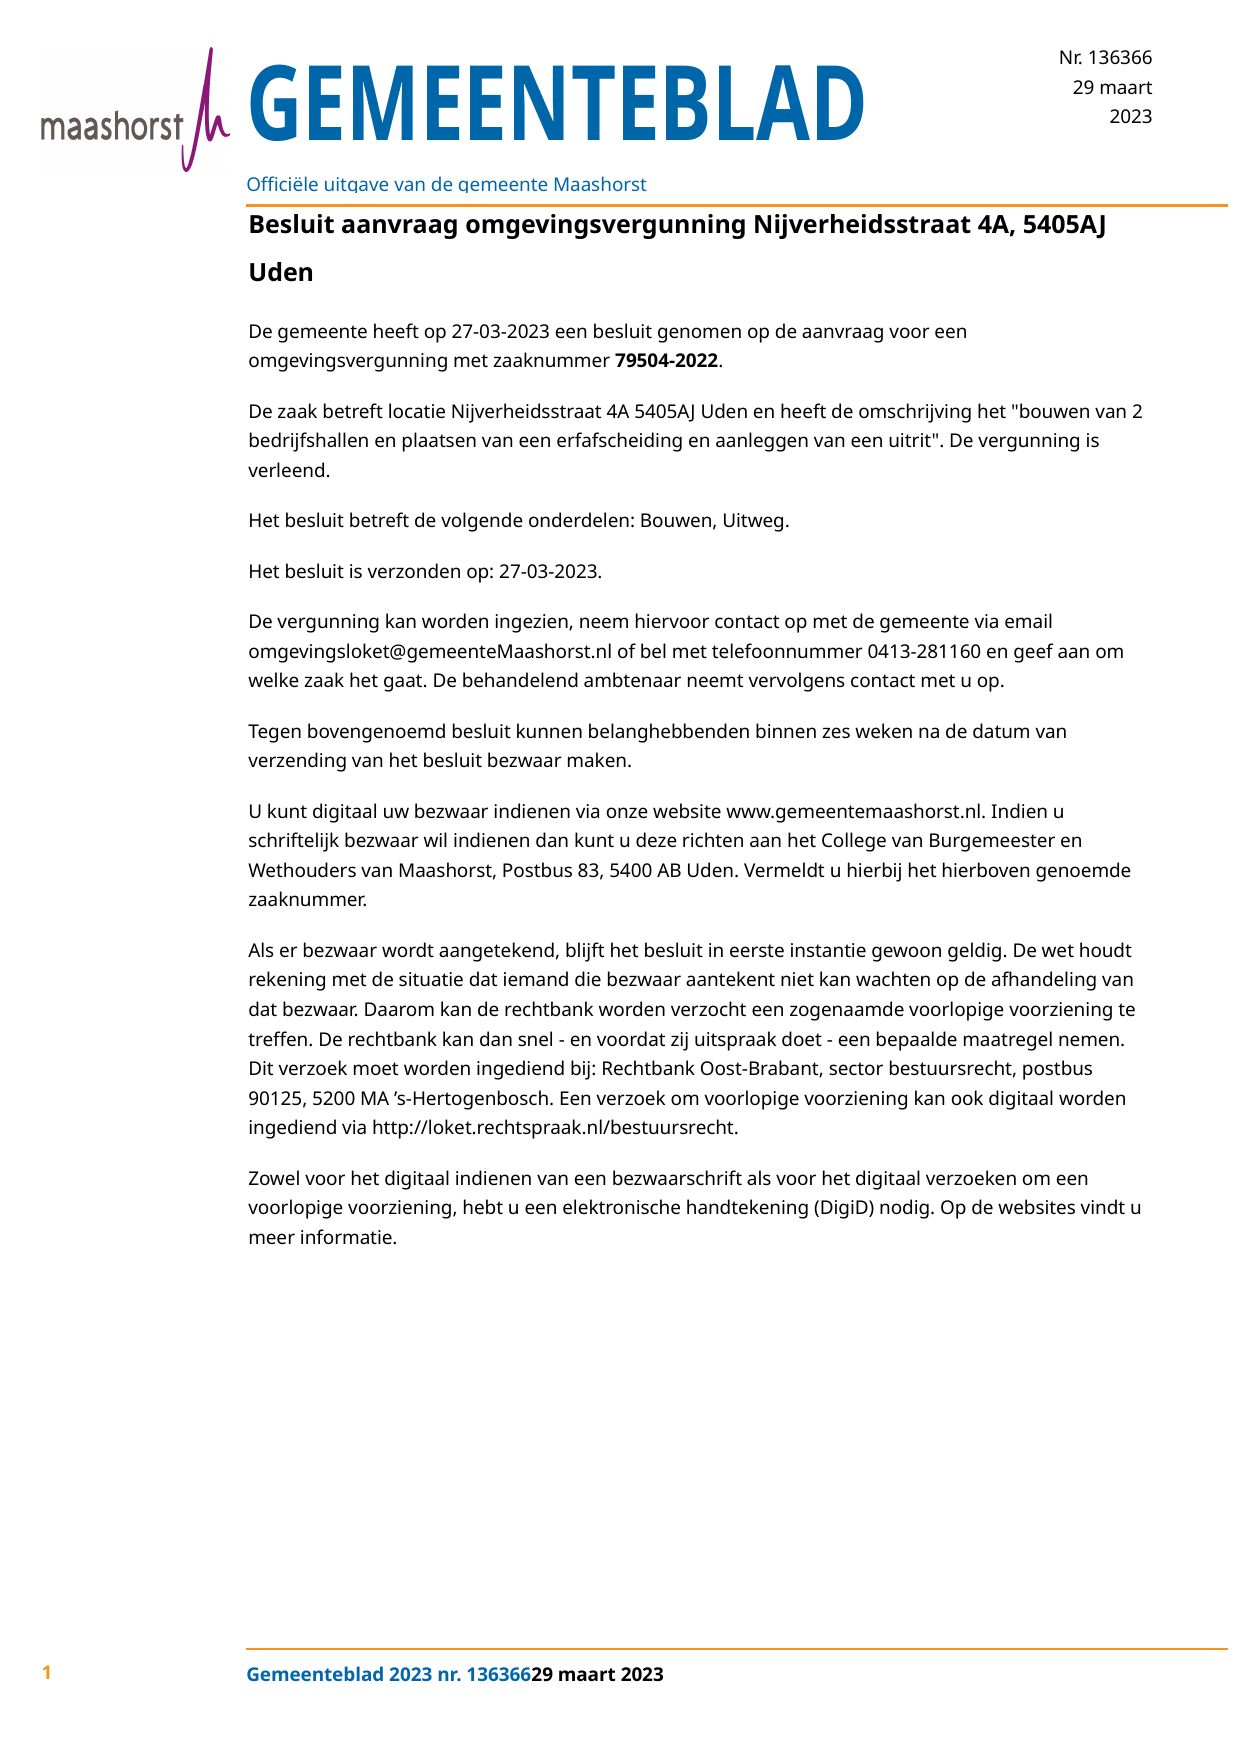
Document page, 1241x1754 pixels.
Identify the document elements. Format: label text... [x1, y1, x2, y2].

text Tegen bovengenoemd besluit kunnen belanghebbenden binnen zes weken na de datum van verzending van het besluit bezwaar maken. [248, 718, 1152, 773]
picture [41, 47, 231, 172]
text Het besluit betreft de volgende onderdelen: Bouwen, Uitweg. [248, 507, 1152, 533]
text De zaak betreft locatie Nijverheidsstraat 4A 5405AJ Uden en heeft de omschrijving het "bouwen van 2 bedrijfshallen en plaatsen van een erfafscheiding en aanleggen van een uitrit". De vergunning is verleend. [248, 398, 1152, 483]
text Besluit aanvraag omgevingsvergunning Nijverheidsstraat 4A, 5405AJ Uden [248, 207, 1152, 288]
text Als er bezwaar wordt aangetekend, blijft het besluit in eerste instantie gewoon geldig. De wet houdt rekening met de situatie dat iemand die bezwaar aantekent niet kan wachten op de afhandeling van dat bezwaar. Daarom kan de rechtbank worden verzocht een zogenaamde voorlopige voorziening te treffen. De rechtbank kan dan snel - en voordat zij uitspraak doet - een bepaalde maatregel nemen. Dit verzoek moet worden ingediend bij: Rechtbank Oost-Brabant, sector bestuursrecht, postbus 90125, 5200 MA ’s-Hertogenbosch. Een verzoek om voorlopige voorziening kan ook digitaal worden ingediend via http://loket.rechtspraak.nl/bestuursrecht. [248, 937, 1152, 1140]
text Zowel voor het digitaal indienen van een bezwaarschrift als voor het digitaal verzoeken om een voorlopige voorziening, hebt u een elektronische handtekening (DigiD) nodig. Op de websites vindt u meer informatie. [248, 1165, 1152, 1250]
text U kunt digitaal uw bezwaar indienen via onze website www.gemeentemaashorst.nl. Indien u schriftelijk bezwaar wil indienen dan kunt u deze richten aan het College van Burgemeester en Wethouders van Maashorst, Postbus 83, 5400 AB Uden. Vermeldt u hierbij het hierboven genoemde zaaknummer. [248, 798, 1152, 912]
text De vergunning kan worden ingezien, neem hiervoor contact op met de gemeente via email omgevingsloket@gemeenteMaashorst.nl of bel met telefoonnummer 0413-281160 en geef aan om welke zaak het gaat. De behandelend ambtenaar neemt vervolgens contact met u op. [248, 608, 1152, 693]
text Het besluit is verzonden op: 27-03-2023. [248, 558, 1152, 584]
text De gemeente heeft op 27-03-2023 een besluit genomen op de aanvraag voor een omgevingsvergunning met zaaknummer 79504-2022. [248, 318, 1152, 373]
